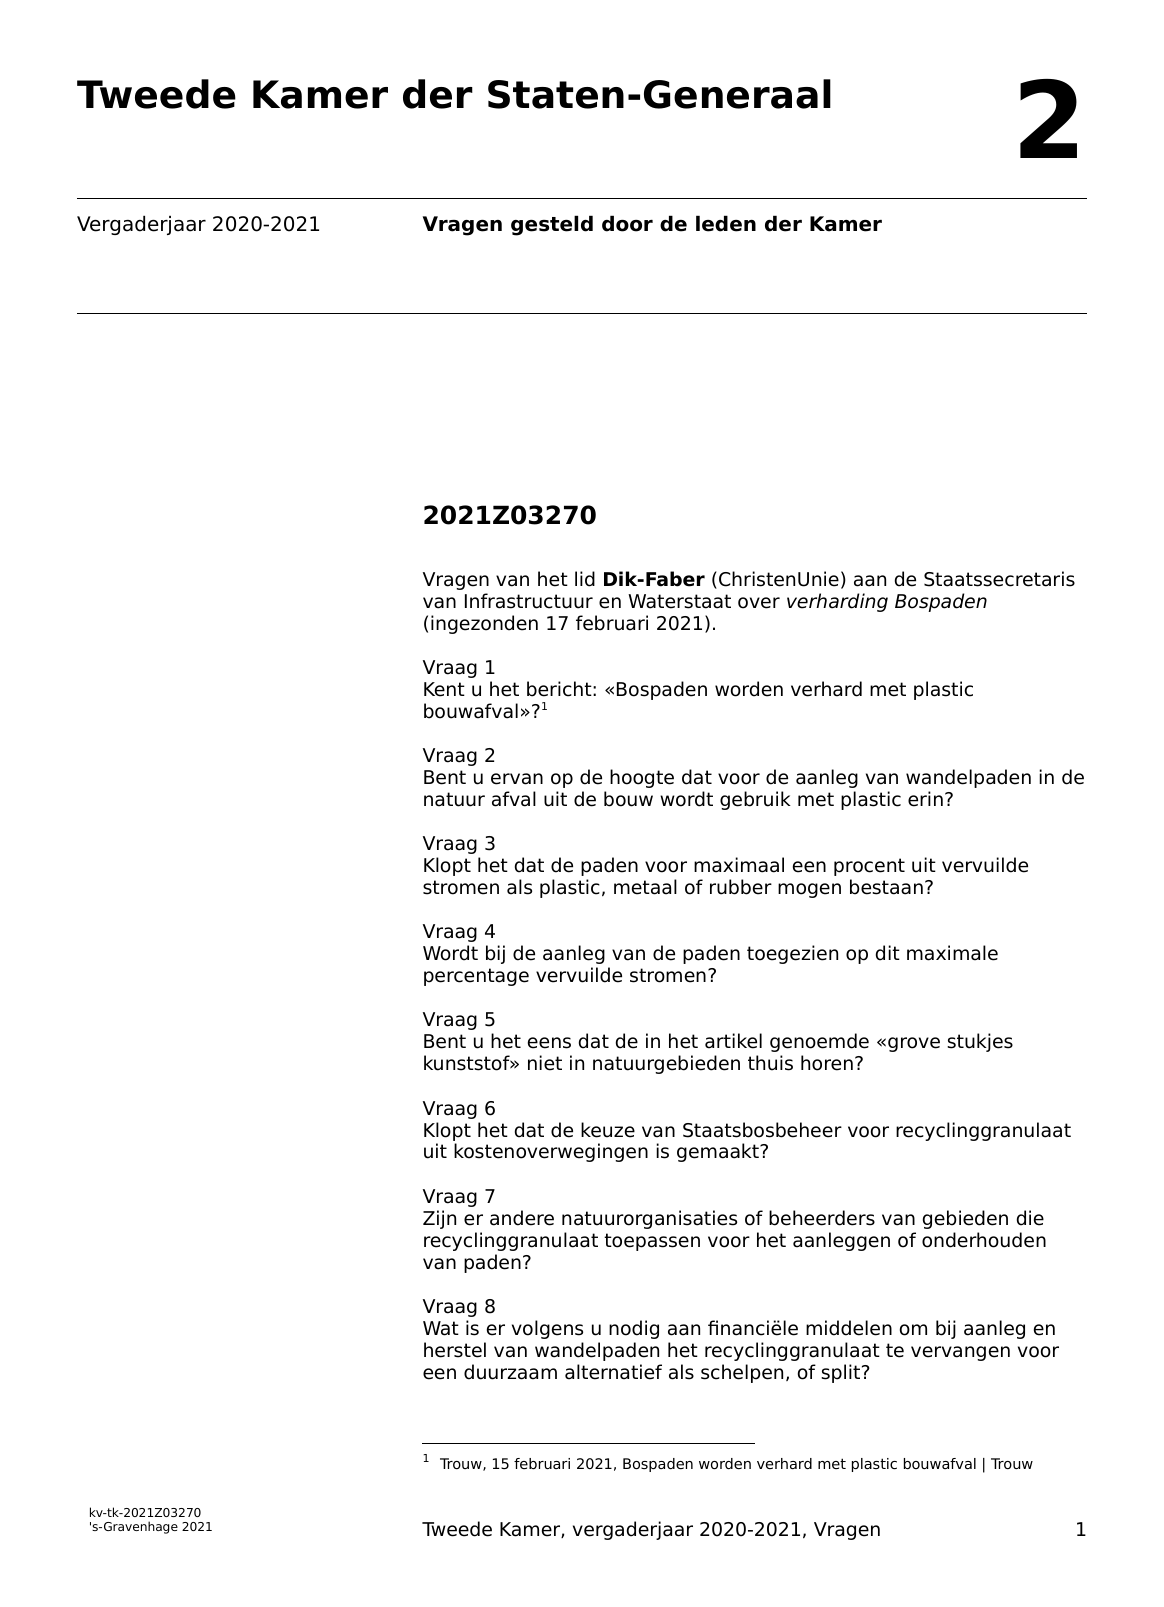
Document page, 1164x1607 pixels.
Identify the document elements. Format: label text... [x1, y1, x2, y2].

text Vragen van het lid Dik-Faber (ChristenUnie) aan de Staatssecretaris van Infrastructuur en Waterstaat over verharding Bospaden (ingezonden 17 februari 2021). [422, 569, 1087, 635]
text Trouw, 15 februari 2021, Bospaden worden verhard met plastic bouwafval | Trouw [422, 1452, 1087, 1474]
text Wordt bij de aanleg van de paden toegezien op dit maximale percentage vervuilde stromen? [422, 943, 1087, 987]
text Vraag 3 [422, 833, 1087, 855]
text Klopt het dat de paden voor maximaal een procent uit vervuilde stromen als plastic, metaal of rubber mogen bestaan? [422, 855, 1087, 899]
text Wat is er volgens u nodig aan financiële middelen om bij aanleg en herstel van wandelpaden het recyclinggranulaat te vervangen voor een duurzaam alternatief als schelpen, of split? [422, 1318, 1087, 1384]
text Vraag 6 [422, 1097, 1087, 1119]
table_header Tweede Kamer der Staten-Generaal [77, 59, 886, 198]
text kv-tk-2021Z03270 [88, 1506, 323, 1520]
text 's-Gravenhage 2021 [88, 1520, 323, 1534]
text Vraag 4 [422, 921, 1087, 943]
text Vraag 1 [422, 657, 1087, 679]
text Vraag 2 [422, 745, 1087, 767]
text Zijn er andere natuurorganisaties of beheerders van gebieden die recyclinggranulaat toepassen voor het aanleggen of onderhouden van paden? [422, 1208, 1087, 1273]
text Bent u het eens dat de in het artikel genoemde «grove stukjes kunststof» niet in natuurgebieden thuis horen? [422, 1031, 1087, 1075]
text Bent u ervan op de hoogte dat voor de aanleg van wandelpaden in de natuur afval uit de bouw wordt gebruik met plastic erin? [422, 767, 1087, 811]
text Klopt het dat de keuze van Staatsbosbeheer voor recyclinggranulaat uit kostenoverwegingen is gemaakt? [422, 1119, 1087, 1163]
text 2021Z03270 [422, 501, 1087, 531]
table_cell Vragen gesteld door de leden der Kamer [422, 199, 1087, 313]
text Vraag 8 [422, 1296, 1087, 1318]
text Kent u het bericht: «Bospaden worden verhard met plastic bouwafval»? [422, 679, 1087, 723]
table_cell Vergaderjaar 2020-2021 [77, 199, 422, 313]
text Vraag 5 [422, 1009, 1087, 1031]
text Vraag 7 [422, 1186, 1087, 1208]
table_header 2 [886, 59, 1087, 198]
